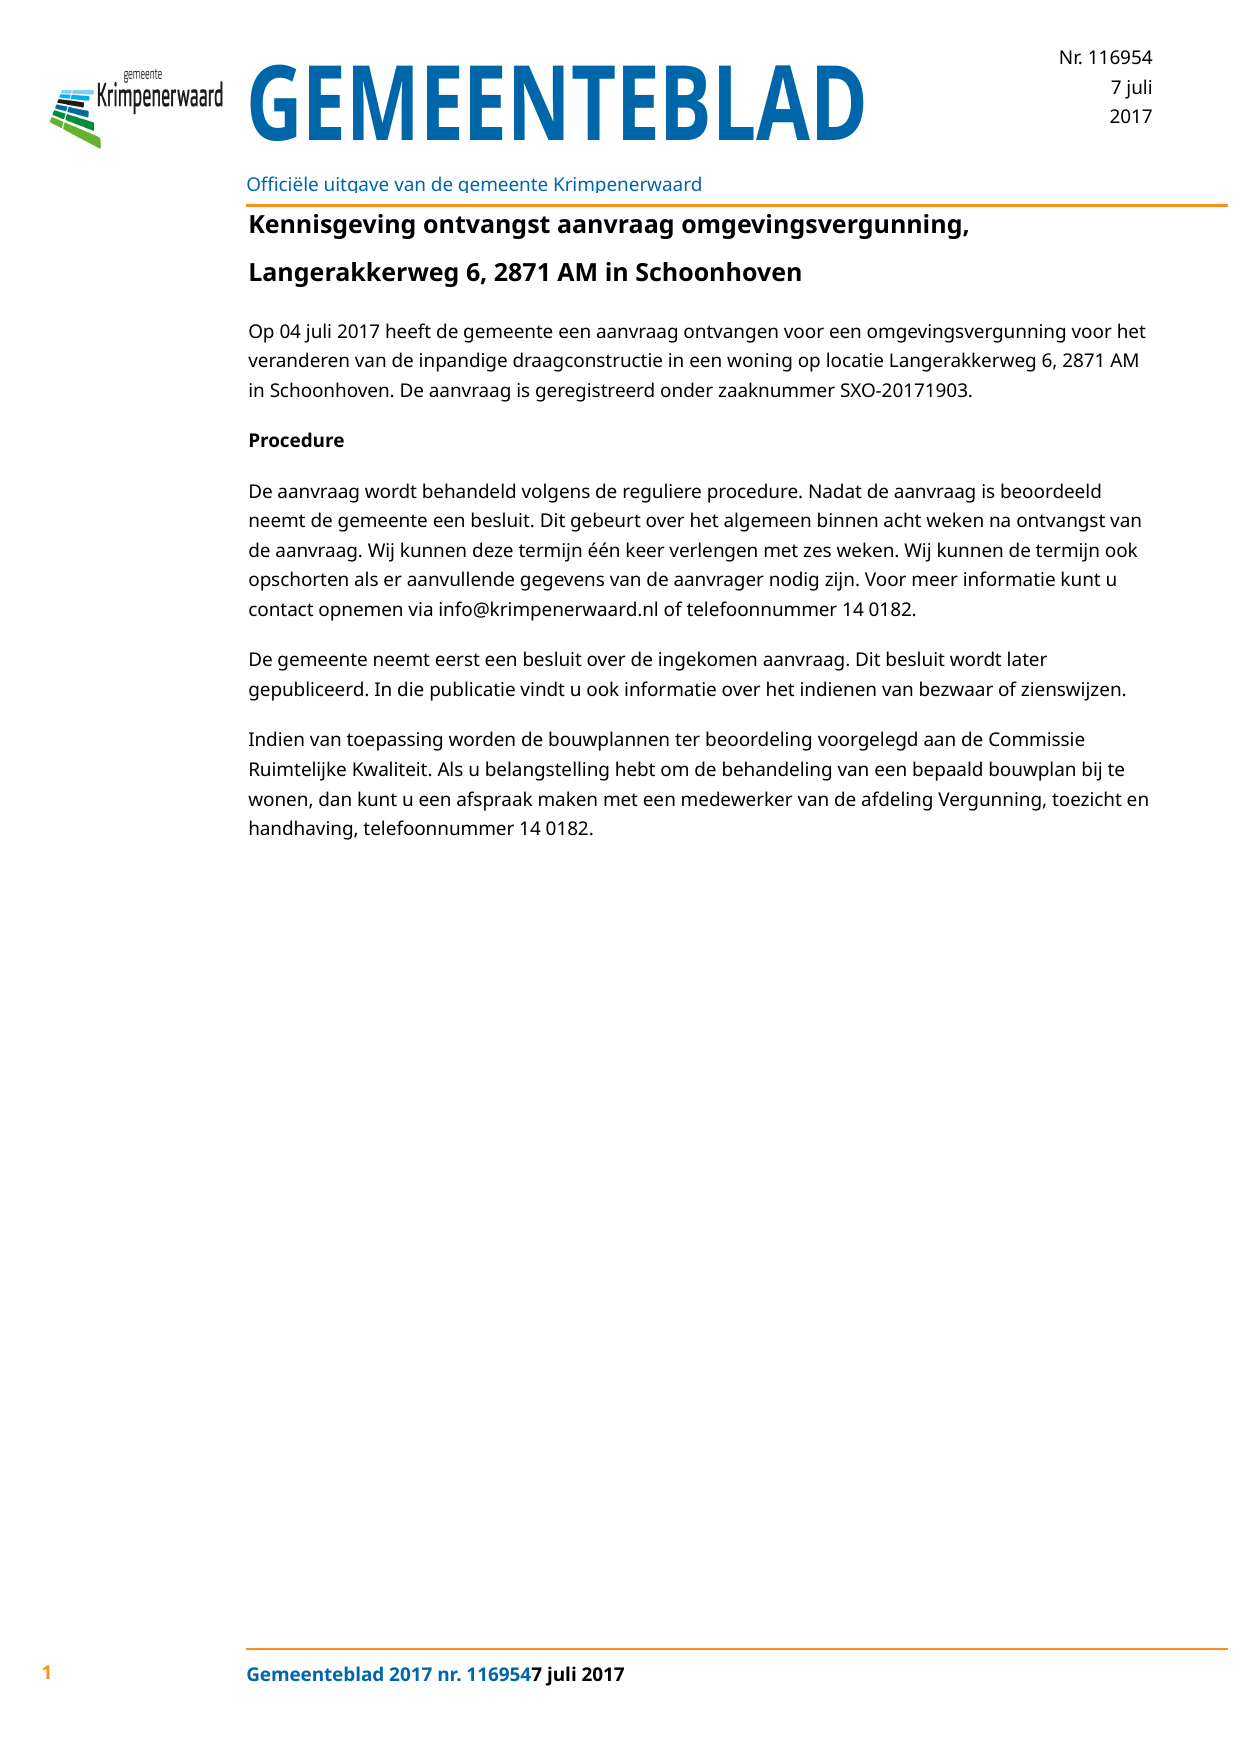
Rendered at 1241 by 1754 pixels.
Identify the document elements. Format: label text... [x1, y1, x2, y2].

text Kennisgeving ontvangst aanvraag omgevingsvergunning, Langerakkerweg 6, 2871 AM in Schoonhoven [248, 207, 1152, 288]
text De gemeente neemt eerst een besluit over de ingekomen aanvraag. Dit besluit wordt later gepubliceerd. In die publicatie vindt u ook informatie over het indienen van bezwaar of zienswijzen. [248, 647, 1152, 702]
picture [41, 47, 231, 172]
text Op 04 juli 2017 heeft de gemeente een aanvraag ontvangen voor een omgevingsvergunning voor het veranderen van de inpandige draagconstructie in een woning op locatie Langerakkerweg 6, 2871 AM in Schoonhoven. De aanvraag is geregistreerd onder zaaknummer SXO-20171903. [248, 318, 1152, 403]
text Indien van toepassing worden de bouwplannen ter beoordeling voorgelegd aan de Commissie Ruimtelijke Kwaliteit. Als u belangstelling hebt om de behandeling van een bepaald bouwplan bij te wonen, dan kunt u een afspraak maken met een medewerker van de afdeling Vergunning, toezicht en handhaving, telefoonnummer 14 0182. [248, 727, 1152, 841]
text Procedure [248, 427, 1152, 453]
text De aanvraag wordt behandeld volgens de reguliere procedure. Nadat de aanvraag is beoordeeld neemt de gemeente een besluit. Dit gebeurt over het algemeen binnen acht weken na ontvangst van de aanvraag. Wij kunnen deze termijn één keer verlengen met zes weken. Wij kunnen de termijn ook opschorten als er aanvullende gegevens van de aanvrager nodig zijn. Voor meer informatie kunt u contact opnemen via info@krimpenerwaard.nl of telefoonnummer 14 0182. [248, 478, 1152, 622]
